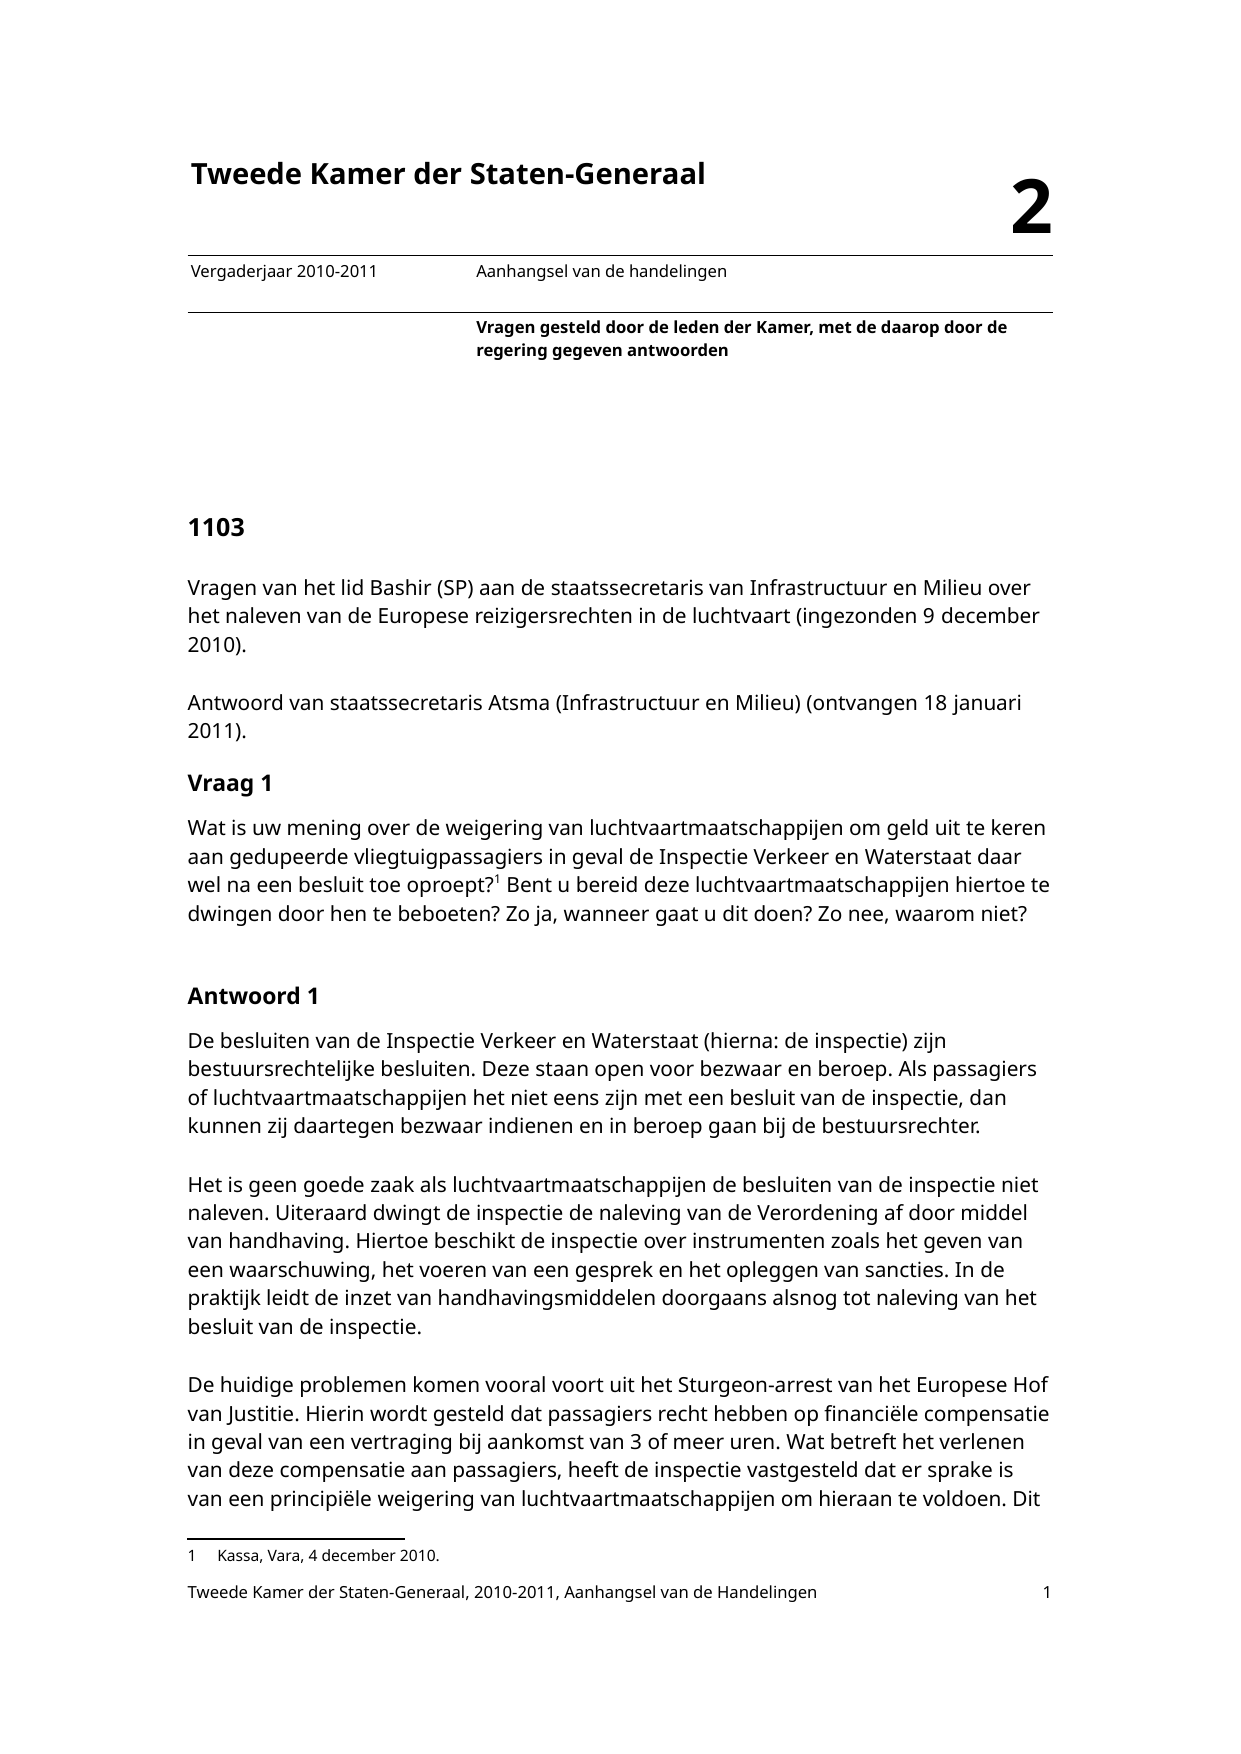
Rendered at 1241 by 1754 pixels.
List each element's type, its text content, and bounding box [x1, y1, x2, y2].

text 1103 [187, 509, 1053, 543]
text Het is geen goede zaak als luchtvaartmaatschappijen de besluiten van de inspectie niet naleven. Uiteraard dwingt de inspectie de naleving van de Verordening af door middel van handhaving. Hiertoe beschikt de inspectie over instrumenten zoals het geven van een waarschuwing, het voeren van een gesprek en het opleggen van sancties. In de praktijk leidt de inzet van handhavingsmiddelen doorgaans alsnog tot naleving van het besluit van de inspectie. [187, 1170, 1053, 1340]
table_header 2 [880, 150, 1053, 255]
table_cell Aanhangsel van de handelingen [473, 256, 1053, 312]
text Vragen van het lid Bashir (SP) aan de staatssecretaris van Infrastructuur en Milieu over het naleven van de Europese reizigersrechten in de luchtvaart (ingezonden 9 december 2010). [187, 573, 1053, 658]
table_cell Vergaderjaar 2010-2011 [188, 256, 473, 312]
table_cell [188, 313, 473, 361]
table_cell Vragen gesteld door de leden der Kamer, met de daarop door de regering gegeven antwoorden [473, 313, 1053, 361]
text Antwoord van staatssecretaris Atsma (Infrastructuur en Milieu) (ontvangen 18 januari 2011). [187, 688, 1053, 745]
text Wat is uw mening over de weigering van luchtvaartmaatschappijen om geld uit te keren aan gedupeerde vliegtuigpassagiers in geval de Inspectie Verkeer en Waterstaat daar wel na een besluit toe oproept? Bent u bereid deze luchtvaartmaatschappijen hiertoe te dwingen door hen te beboeten? Zo ja, wanneer gaat u dit doen? Zo nee, waarom niet? [187, 813, 1053, 927]
text De huidige problemen komen vooral voort uit het Sturgeon-arrest van het Europese Hof van Justitie. Hierin wordt gesteld dat passagiers recht hebben op financiële compensatie in geval van een vertraging bij aankomst van 3 of meer uren. Wat betreft het verlenen van deze compensatie aan passagiers, heeft de inspectie vastgesteld dat er sprake is van een principiële weigering van luchtvaartmaatschappijen om hieraan te voldoen. Dit [187, 1370, 1053, 1512]
subtitle Antwoord 1 [187, 980, 1053, 1011]
table_header Tweede Kamer der Staten-Generaal [188, 150, 879, 255]
text De besluiten van de Inspectie Verkeer en Waterstaat (hierna: de inspectie) zijn bestuursrechtelijke besluiten. Deze staan open voor bezwaar en beroep. Als passagiers of luchtvaartmaatschappijen het niet eens zijn met een besluit van de inspectie, dan kunnen zij daartegen bezwaar indienen en in beroep gaan bij de bestuursrechter. [187, 1026, 1053, 1140]
text Kassa, Vara, 4 december 2010. [187, 1538, 1053, 1566]
subtitle Vraag 1 [187, 767, 1053, 798]
